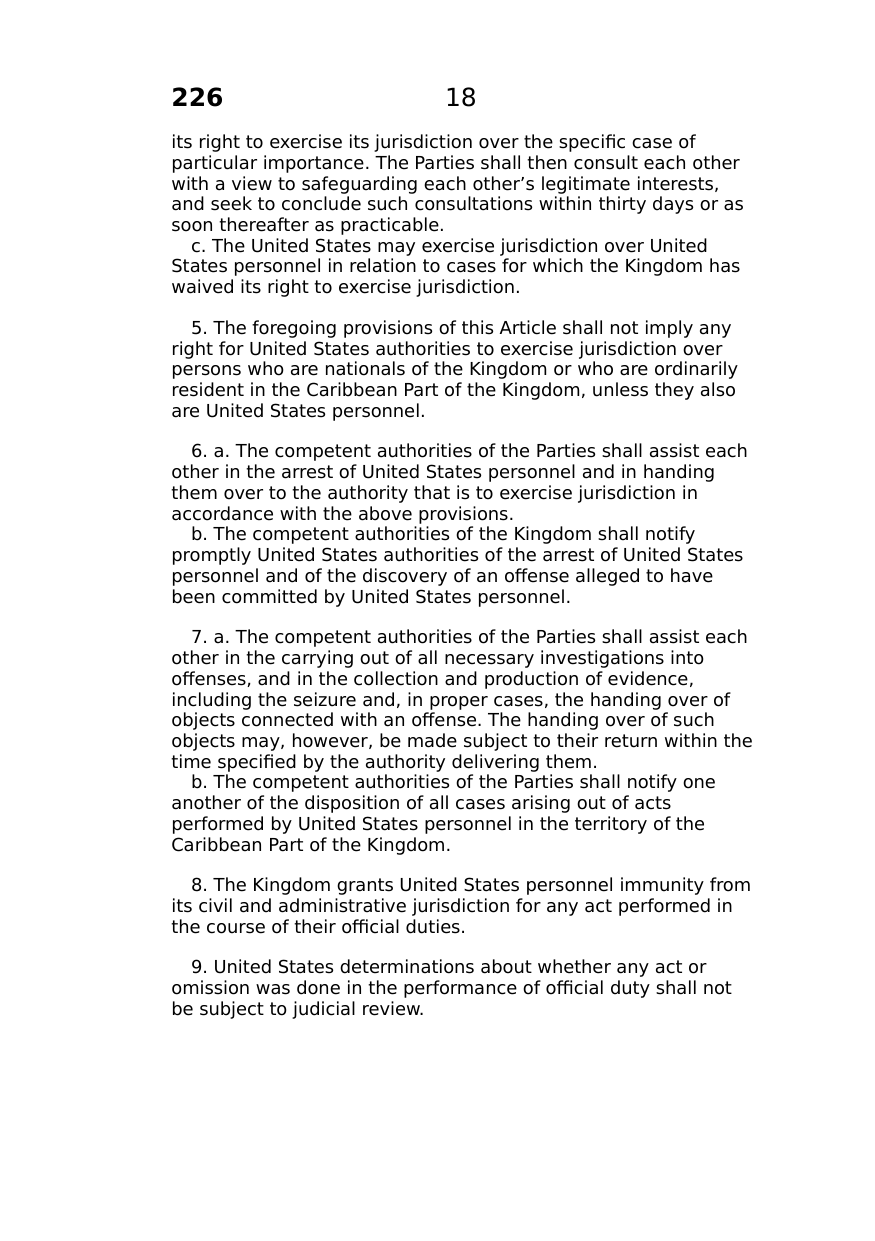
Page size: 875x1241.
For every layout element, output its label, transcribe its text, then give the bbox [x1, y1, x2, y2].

text 7. a. The competent authorities of the Parties shall assist each other in the carrying out of all necessary investigations into offenses, and in the collection and production of evidence, including the seizure and, in proper cases, the handing over of objects connected with an offense. The handing over of such objects may, however, be made subject to their return within the time specified by the authority delivering them. [171, 627, 756, 772]
text b. The competent authorities of the Parties shall notify one another of the disposition of all cases arising out of acts performed by United States personnel in the territory of the Caribbean Part of the Kingdom. [171, 772, 756, 855]
text c. The United States may exercise jurisdiction over United States personnel in relation to cases for which the Kingdom has waived its right to exercise jurisdiction. [171, 236, 756, 298]
text b. The competent authorities of the Kingdom shall notify promptly United States authorities of the arrest of United States personnel and of the discovery of an offense alleged to have been committed by United States personnel. [171, 524, 756, 607]
text 6. a. The competent authorities of the Parties shall assist each other in the arrest of United States personnel and in handing them over to the authority that is to exercise jurisdiction in accordance with the above provisions. [171, 441, 756, 524]
text 9. United States determinations about whether any act or omission was done in the performance of official duty shall not be subject to judicial review. [171, 957, 756, 1019]
text 5. The foregoing provisions of this Article shall not imply any right for United States authorities to exercise jurisdiction over persons who are nationals of the Kingdom or who are ordinarily resident in the Caribbean Part of the Kingdom, unless they also are United States personnel. [171, 318, 756, 421]
text 8. The Kingdom grants United States personnel immunity from its civil and administrative jurisdiction for any act performed in the course of their official duties. [171, 875, 756, 937]
text its right to exercise its jurisdiction over the specific case of particular importance. The Parties shall then consult each other with a view to safeguarding each other’s legitimate interests, and seek to conclude such consultations within thirty days or as soon thereafter as practicable. [171, 132, 756, 236]
